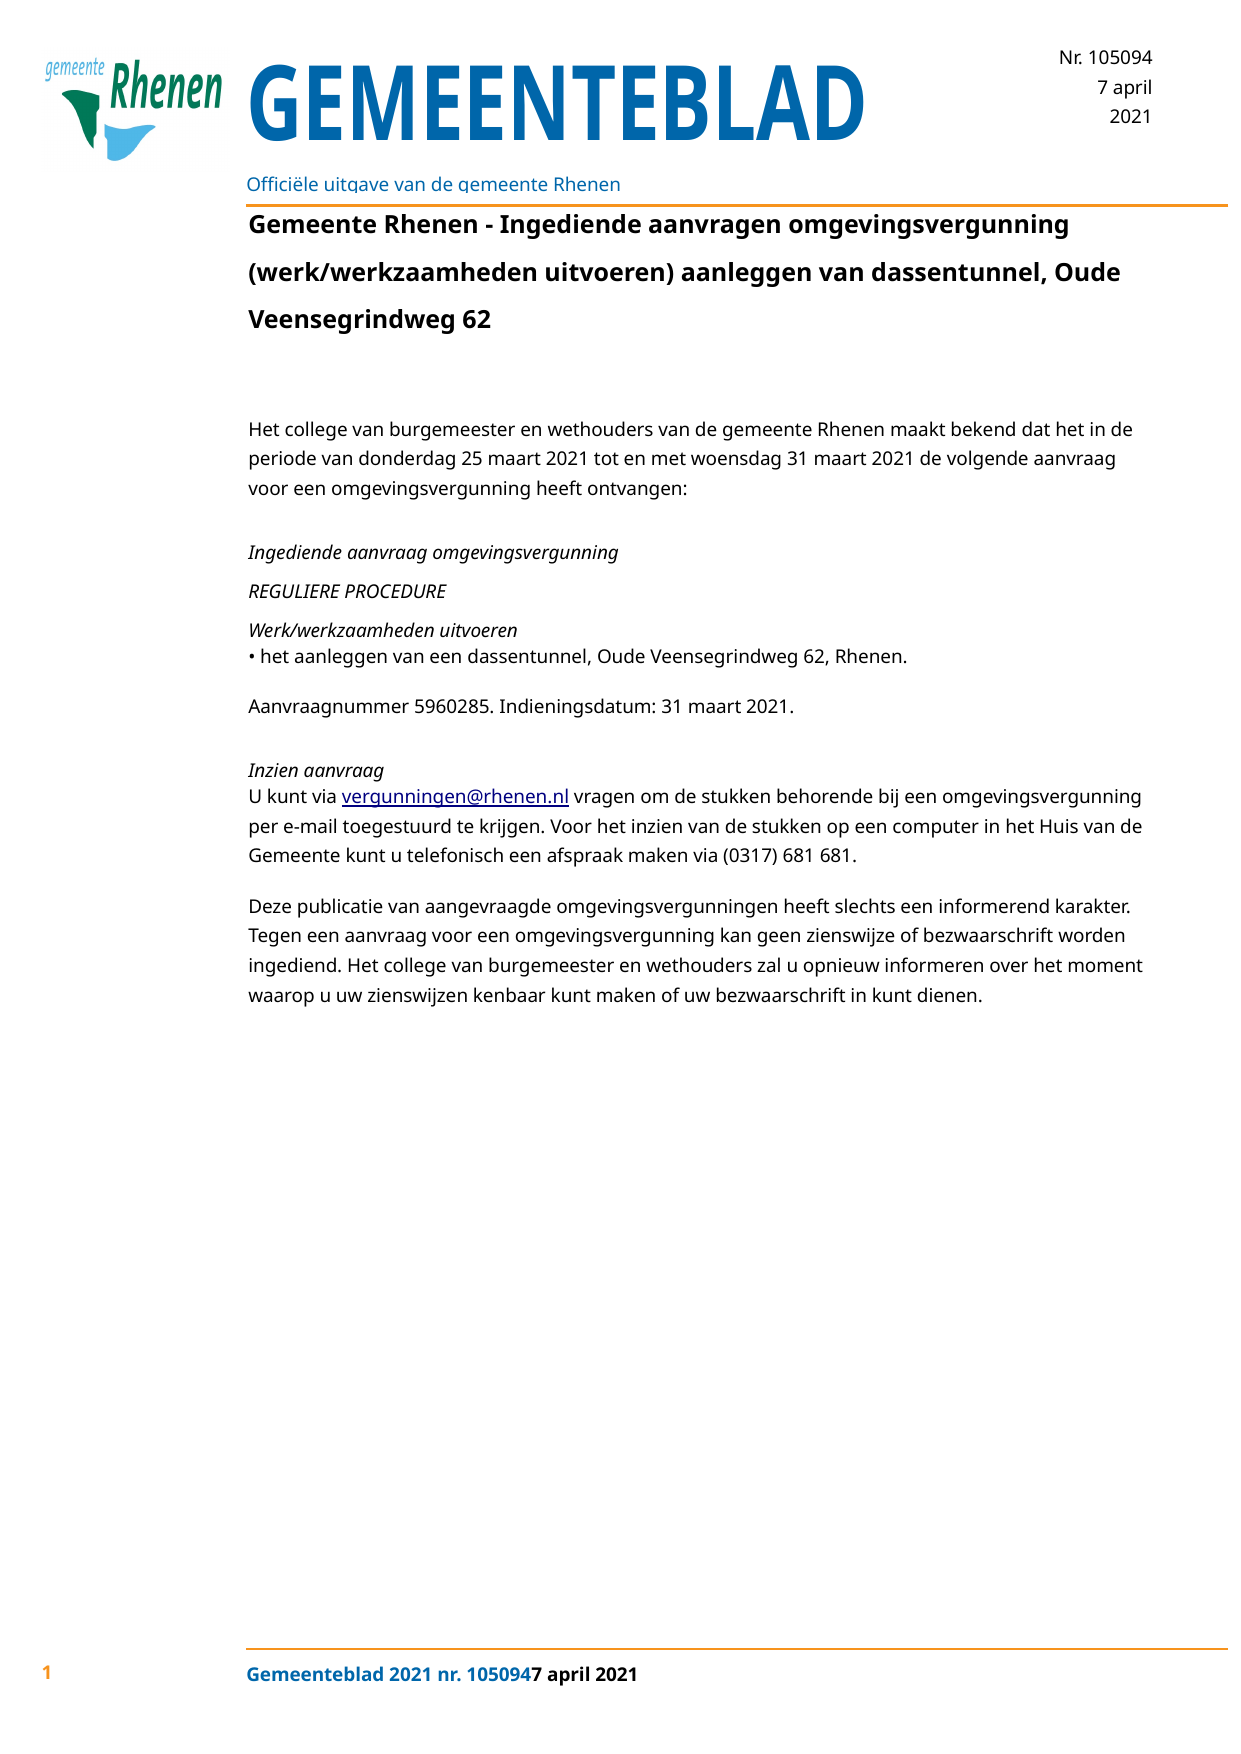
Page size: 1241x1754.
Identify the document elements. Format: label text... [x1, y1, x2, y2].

text U kunt via vergunningen@rhenen.nl vragen om de stukken behorende bij een omgevingsvergunning per e-mail toegestuurd te krijgen. Voor het inzien van de stukken op een computer in het Huis van de Gemeente kunt u telefonisch een afspraak maken via (0317) 681 681. [248, 783, 1152, 868]
text REGULIERE PROCEDURE [248, 578, 1152, 604]
text Ingediende aanvraag omgevingsvergunning [248, 539, 1152, 565]
text Werk/werkzaamheden uitvoeren [248, 618, 1152, 643]
text Aanvraagnummer 5960285. Indieningsdatum: 31 maart 2021. [248, 694, 1152, 719]
text Gemeente Rhenen - Ingediende aanvragen omgevingsvergunning (werk/werkzaamheden uitvoeren) aanleggen van dassentunnel, Oude Veensegrindweg 62 [248, 207, 1152, 336]
text • het aanleggen van een dassentunnel, Oude Veensegrindweg 62, Rhenen. [248, 643, 1152, 669]
text Deze publicatie van aangevraagde omgevingsvergunningen heeft slechts een informerend karakter. Tegen een aanvraag voor een omgevingsvergunning kan geen zienswijze of bezwaarschrift worden ingediend. Het college van burgemeester en wethouders zal u opnieuw informeren over het moment waarop u uw zienswijzen kenbaar kunt maken of uw bezwaarschrift in kunt dienen. [248, 893, 1152, 1007]
text Inzien aanvraag [248, 758, 1152, 783]
picture [41, 47, 231, 172]
text Het college van burgemeester en wethouders van de gemeente Rhenen maakt bekend dat het in de periode van donderdag 25 maart 2021 tot en met woensdag 31 maart 2021 de volgende aanvraag voor een omgevingsvergunning heeft ontvangen: [248, 416, 1152, 501]
